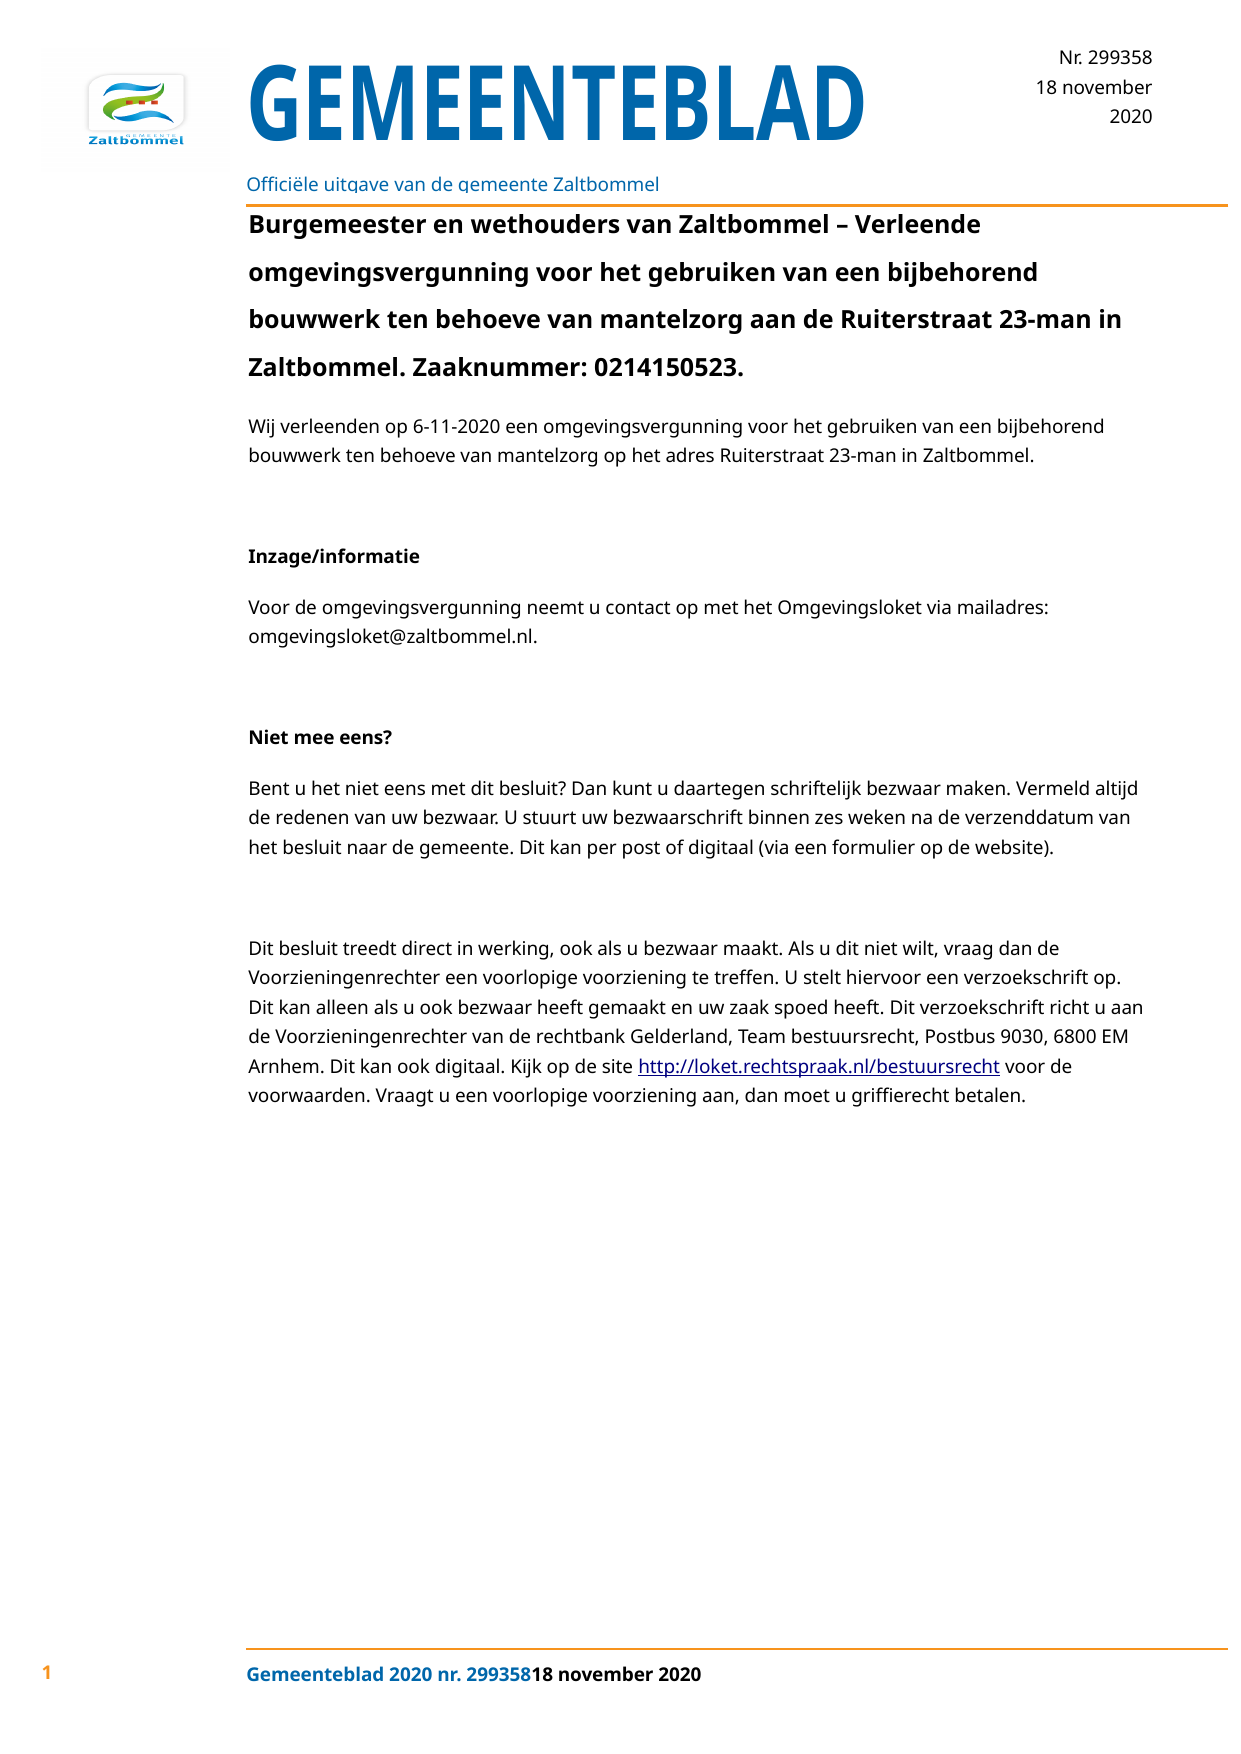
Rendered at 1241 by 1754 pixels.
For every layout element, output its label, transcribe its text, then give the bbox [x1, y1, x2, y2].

text Bent u het niet eens met dit besluit? Dan kunt u daartegen schriftelijk bezwaar maken. Vermeld altijd de redenen van uw bezwaar. U stuurt uw bezwaarschrift binnen zes weken na de verzenddatum van het besluit naar de gemeente. Dit kan per post of digitaal (via een formulier op de website). [248, 775, 1152, 860]
text Niet mee eens? [248, 724, 1152, 750]
text Dit besluit treedt direct in werking, ook als u bezwaar maakt. Als u dit niet wilt, vraag dan de Voorzieningenrechter een voorlopige voorziening te treffen. U stelt hiervoor een verzoekschrift op. Dit kan alleen als u ook bezwaar heeft gemaakt en uw zaak spoed heeft. Dit verzoekschrift richt u aan de Voorzieningenrechter van de rechtbank Gelderland, Team bestuursrecht, Postbus 9030, 6800 EM Arnhem. Dit kan ook digitaal. Kijk op de site http://loket.rechtspraak.nl/bestuursrecht voor de voorwaarden. Vraagt u een voorlopige voorziening aan, dan moet u griffierecht betalen. [248, 935, 1152, 1108]
text Wij verleenden op 6-11-2020 een omgevingsvergunning voor het gebruiken van een bijbehorend bouwwerk ten behoeve van mantelzorg op het adres Ruiterstraat 23-man in Zaltbommel. [248, 413, 1152, 468]
text Burgemeester en wethouders van Zaltbommel – Verleende omgevingsvergunning voor het gebruiken van een bijbehorend bouwwerk ten behoeve van mantelzorg aan de Ruiterstraat 23-man in Zaltbommel. Zaaknummer: 0214150523. [248, 207, 1152, 384]
text Inzage/informatie [248, 543, 1152, 569]
text Voor de omgevingsvergunning neemt u contact op met het Omgevingsloket via mailadres: omgevingsloket@zaltbommel.nl. [248, 594, 1152, 649]
picture [41, 47, 231, 172]
